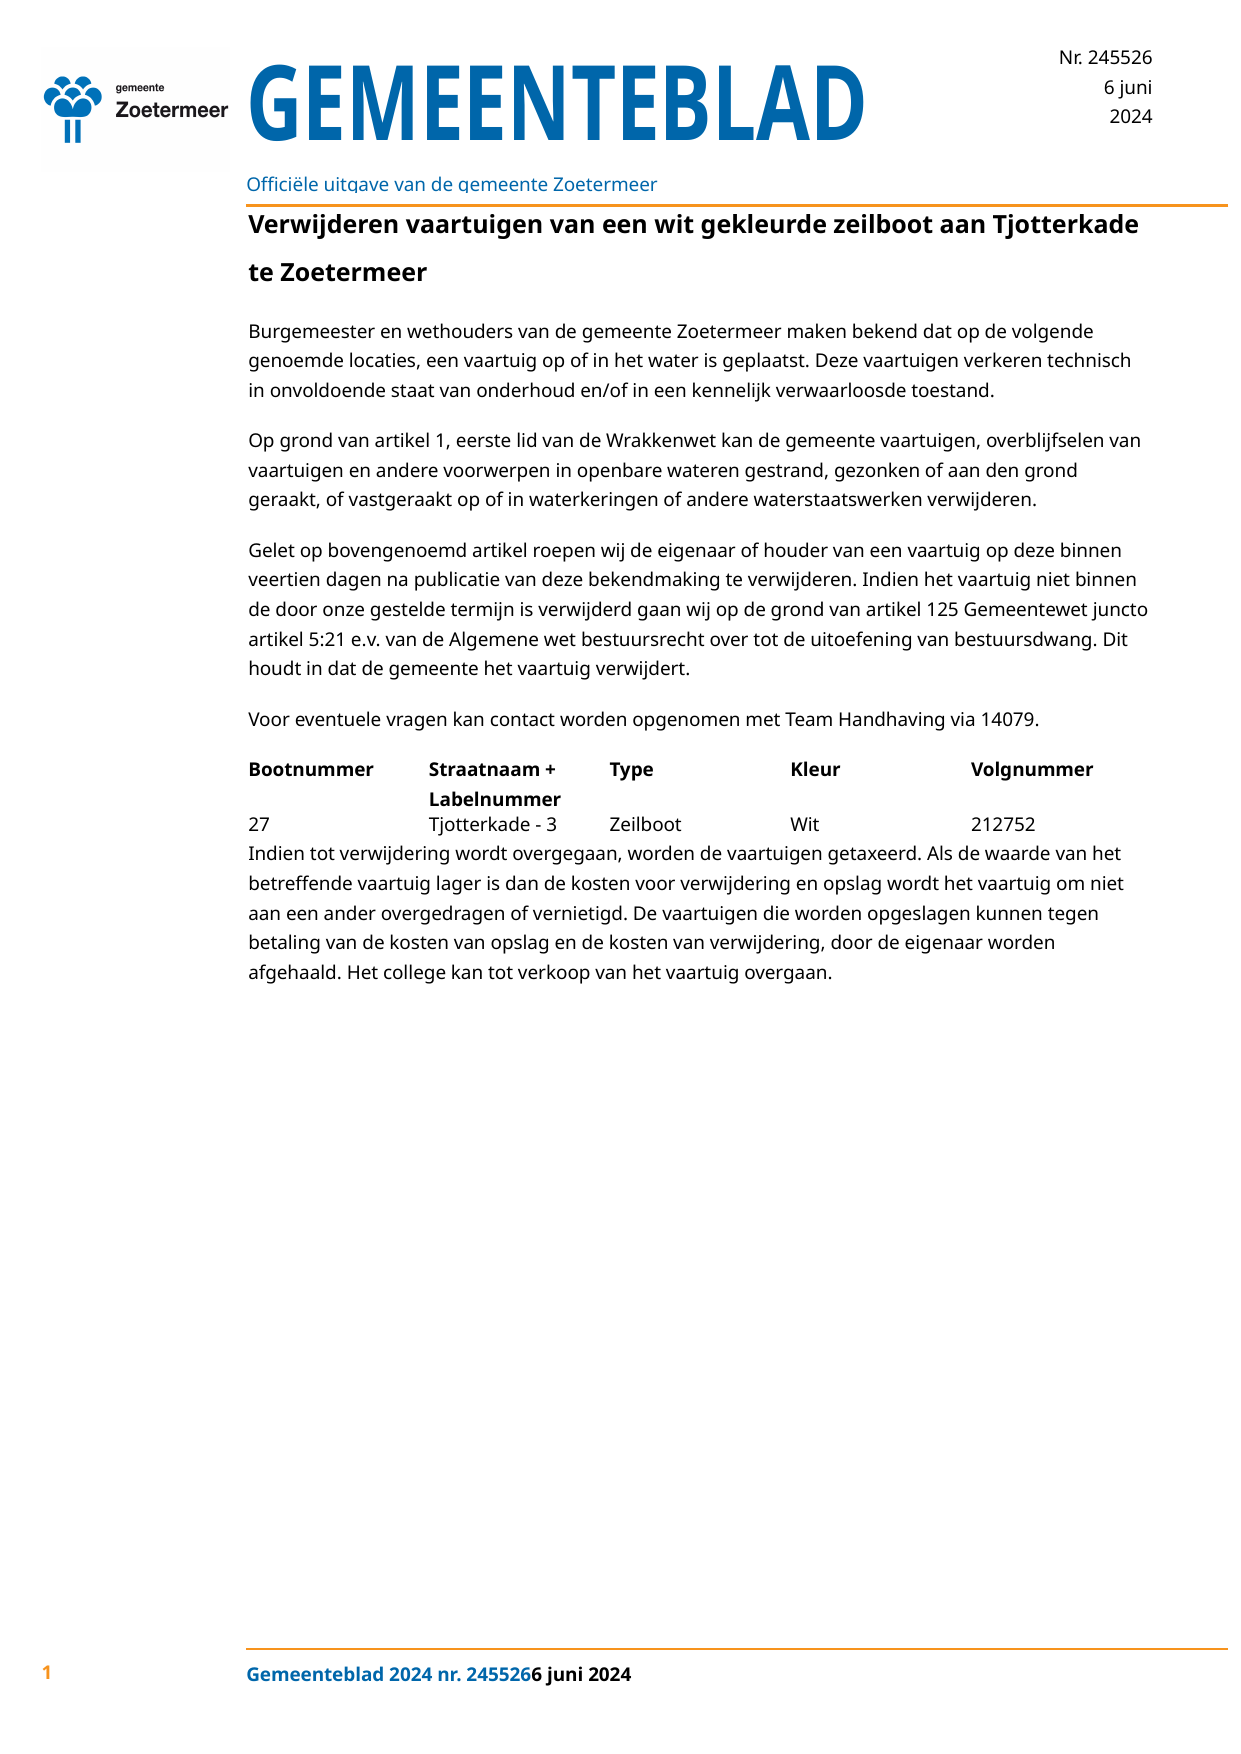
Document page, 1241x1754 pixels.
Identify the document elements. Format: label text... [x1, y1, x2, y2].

text Gelet op bovengenoemd artikel roepen wij de eigenaar of houder van een vaartuig op deze binnen veertien dagen na publicatie van deze bekendmaking te verwijderen. Indien het vaartuig niet binnen de door onze gestelde termijn is verwijderd gaan wij op de grond van artikel 125 Gemeentewet juncto artikel 5:21 e.v. van de Algemene wet bestuursrecht over tot de uitoefening van bestuursdwang. Dit houdt in dat de gemeente het vaartuig verwijdert. [248, 537, 1152, 681]
text Burgemeester en wethouders van de gemeente Zoetermeer maken bekend dat op de volgende genoemde locaties, een vaartuig op of in het water is geplaatst. Deze vaartuigen verkeren technisch in onvoldoende staat van onderhoud en/of in een kennelijk verwaarloosde toestand. [248, 318, 1152, 403]
table_header Volgnummer [971, 756, 1152, 812]
text Voor eventuele vragen kan contact worden opgenomen met Team Handhaving via 14079. [248, 706, 1152, 732]
table_cell Wit [790, 812, 971, 837]
table_cell Zeilboot [609, 812, 790, 837]
table_cell 27 [248, 812, 429, 837]
text Verwijderen vaartuigen van een wit gekleurde zeilboot aan Tjotterkade te Zoetermeer [248, 207, 1152, 288]
table_header Straatnaam + Labelnummer [429, 756, 609, 812]
text Indien tot verwijdering wordt overgegaan, worden de vaartuigen getaxeerd. Als de waarde van het betreffende vaartuig lager is dan de kosten voor verwijdering en opslag wordt het vaartuig om niet aan een ander overgedragen of vernietigd. De vaartuigen die worden opgeslagen kunnen tegen betaling van de kosten van opslag en de kosten van verwijdering, door de eigenaar worden afgehaald. Het college kan tot verkoop van het vaartuig overgaan. [248, 841, 1152, 985]
table_header Kleur [790, 756, 971, 812]
text Op grond van artikel 1, eerste lid van de Wrakkenwet kan de gemeente vaartuigen, overblijfselen van vaartuigen en andere voorwerpen in openbare wateren gestrand, gezonken of aan den grond geraakt, of vastgeraakt op of in waterkeringen of andere waterstaatswerken verwijderen. [248, 427, 1152, 512]
table_header Bootnummer [248, 756, 429, 812]
table_header Type [609, 756, 790, 812]
table_cell 212752 [971, 812, 1152, 837]
table_cell Tjotterkade - 3 [429, 812, 609, 837]
picture [41, 47, 231, 172]
